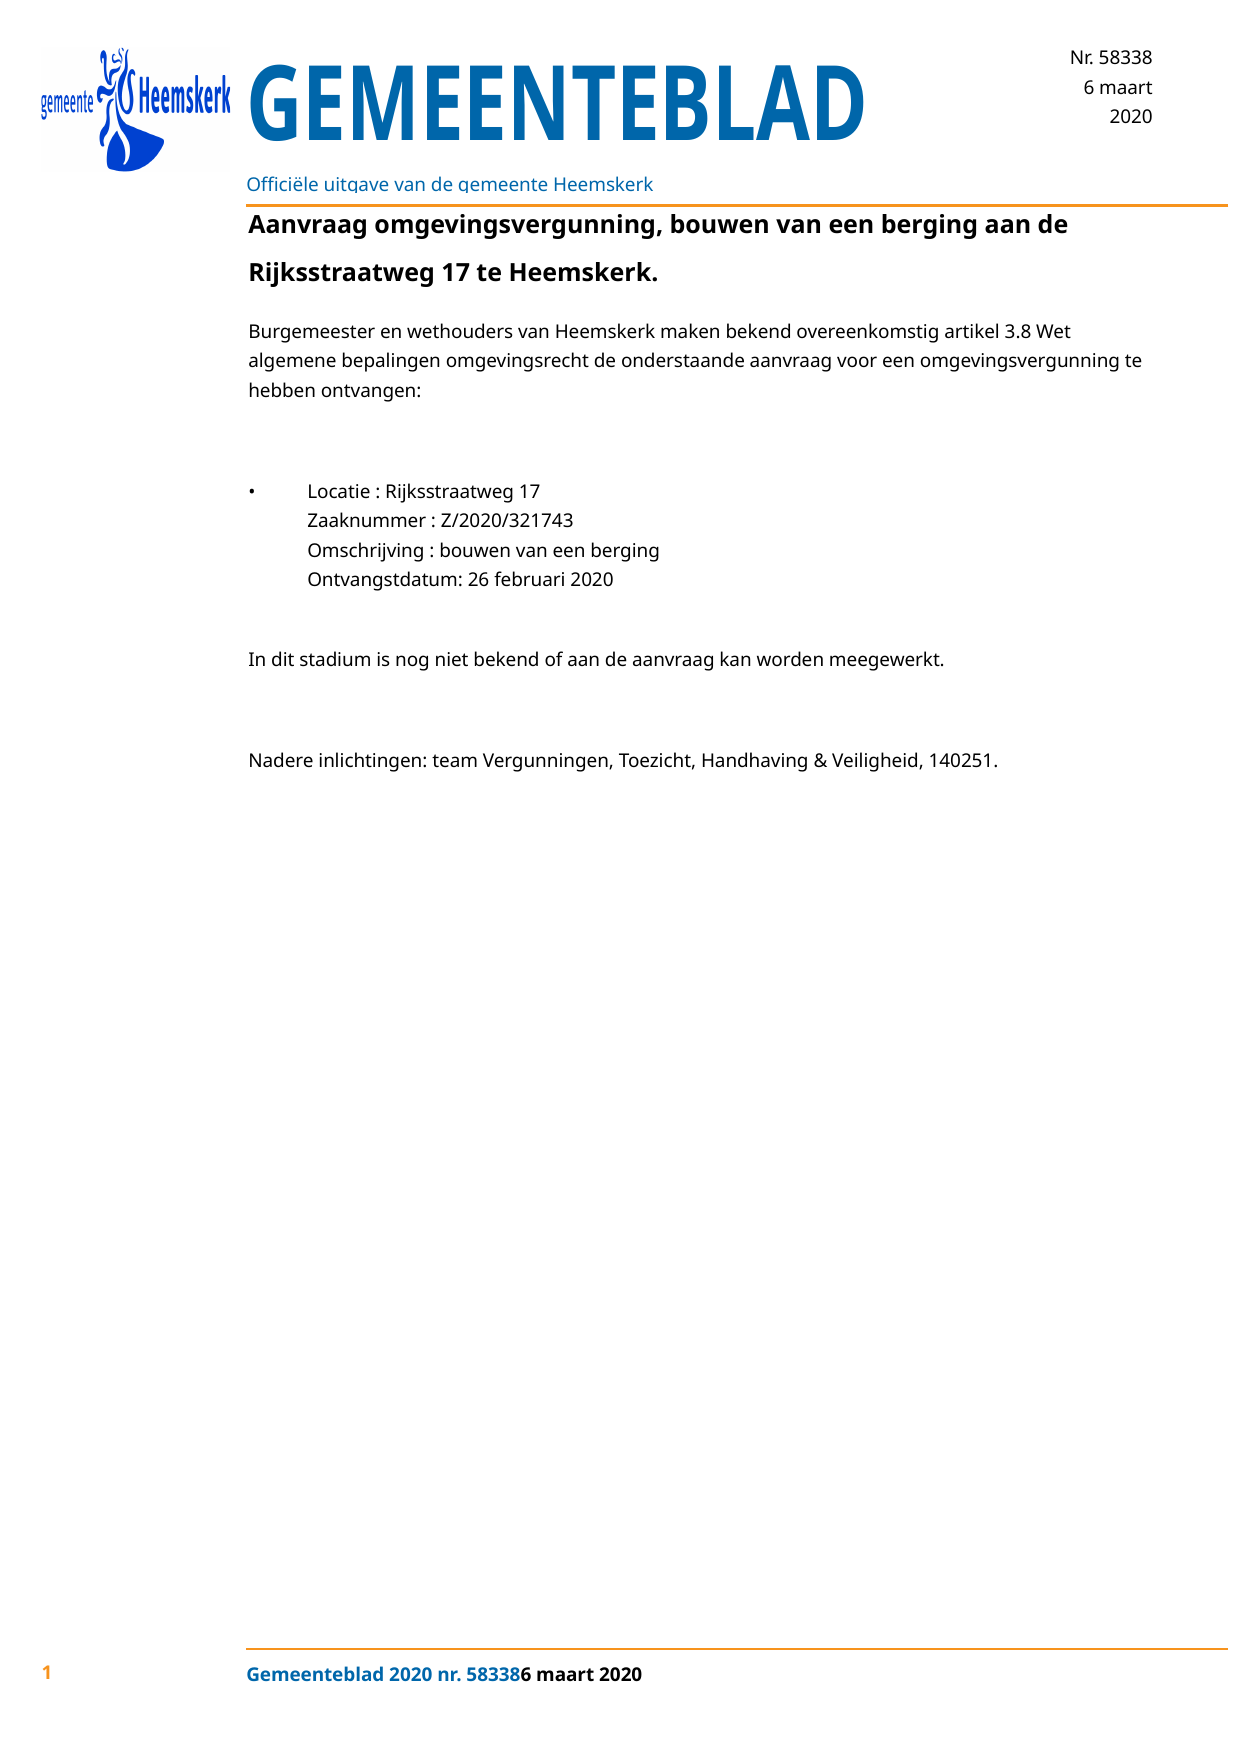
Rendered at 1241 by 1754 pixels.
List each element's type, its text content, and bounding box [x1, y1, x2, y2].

list Omschrijving : bouwen van een berging [248, 537, 1152, 563]
picture [41, 47, 231, 172]
text In dit stadium is nog niet bekend of aan de aanvraag kan worden meegewerkt. [248, 647, 1152, 672]
list Zaaknummer : Z/2020/321743 [248, 507, 1152, 533]
text Burgemeester en wethouders van Heemskerk maken bekend overeenkomstig artikel 3.8 Wet algemene bepalingen omgevingsrecht de onderstaande aanvraag voor een omgevingsvergunning te hebben ontvangen: [248, 318, 1152, 403]
text Nadere inlichtingen: team Vergunningen, Toezicht, Handhaving & Veiligheid, 140251. [248, 747, 1152, 773]
text Aanvraag omgevingsvergunning, bouwen van een berging aan de Rijksstraatweg 17 te Heemskerk. [248, 207, 1152, 288]
list Locatie : Rijksstraatweg 17 [248, 478, 1152, 504]
list Ontvangstdatum: 26 februari 2020 [248, 567, 1152, 592]
